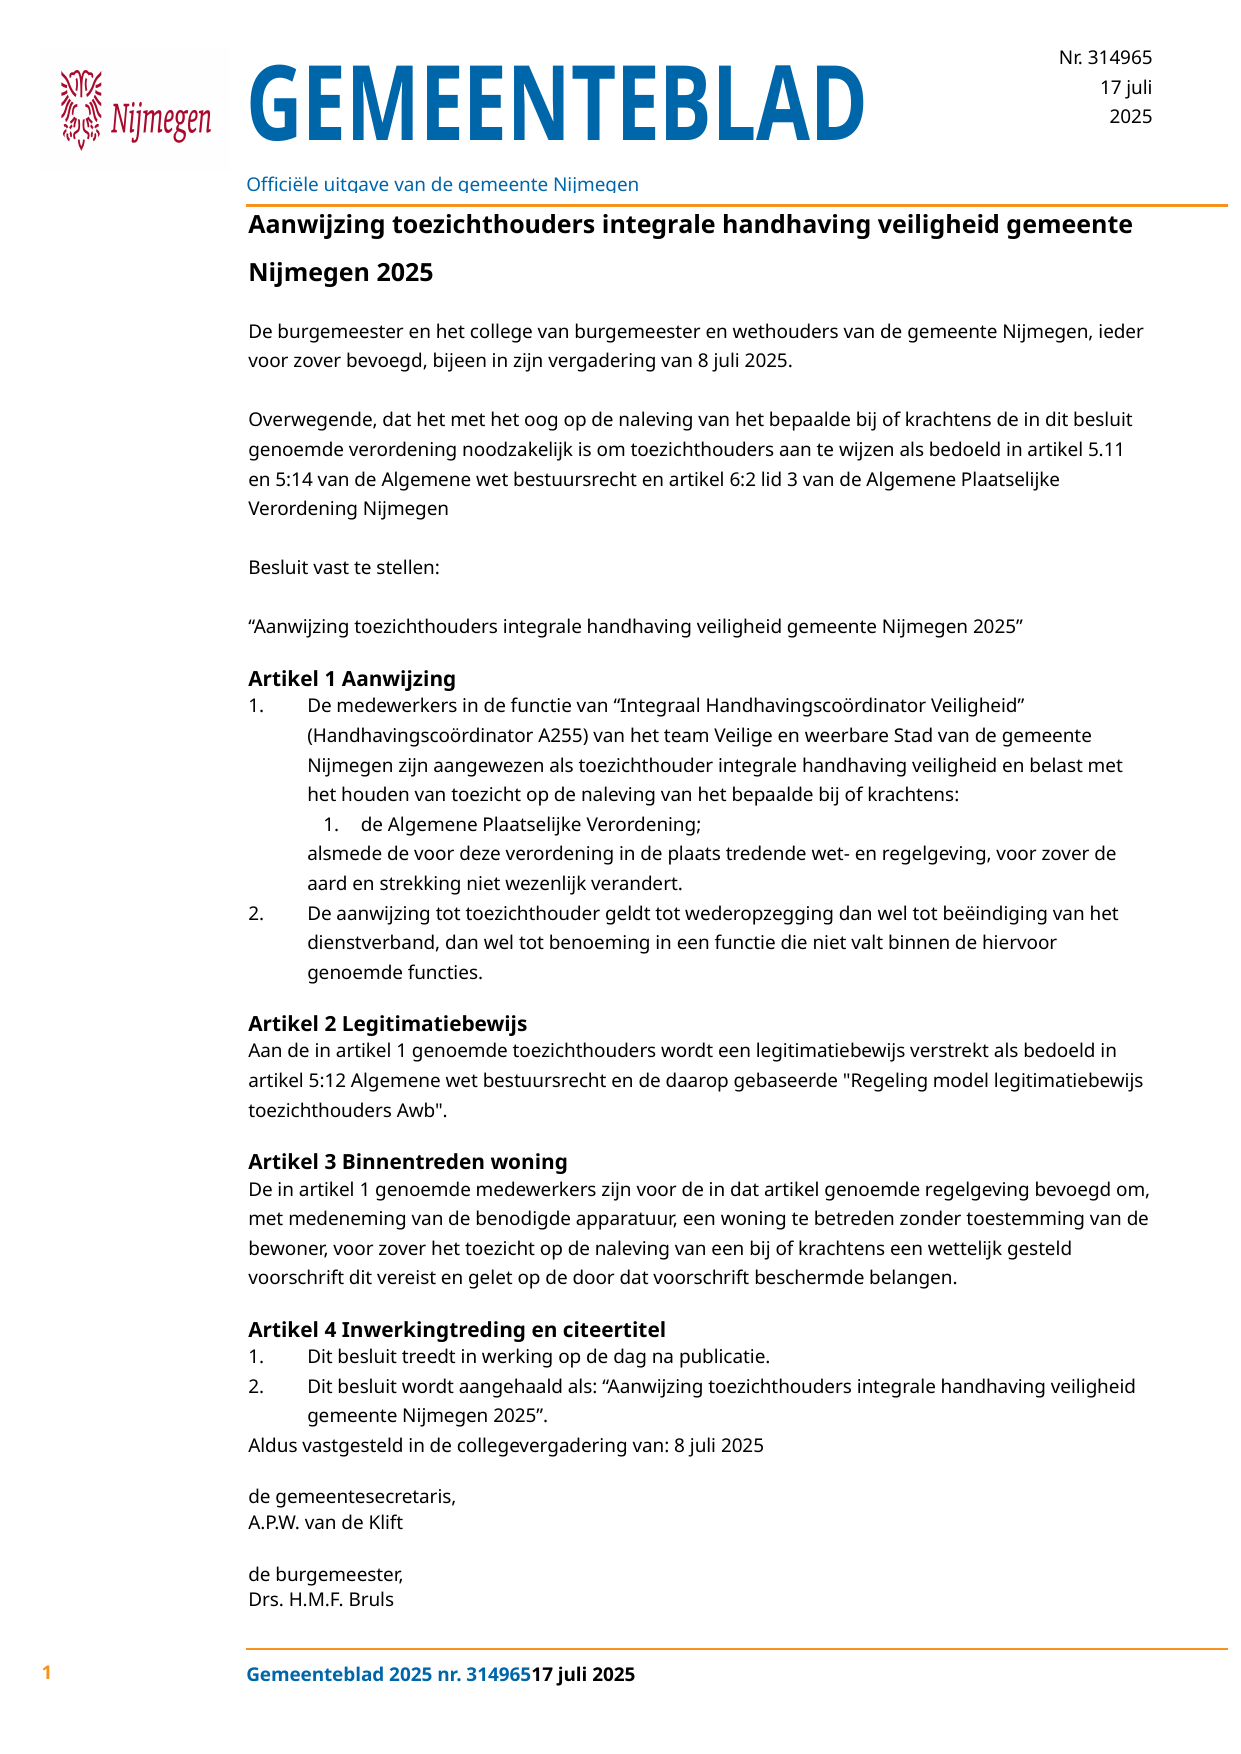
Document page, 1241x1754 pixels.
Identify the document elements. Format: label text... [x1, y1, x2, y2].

text de gemeentesecretaris, [248, 1483, 1152, 1509]
list De aanwijzing tot toezichthouder geldt tot wederopzegging dan wel tot beëindiging van het dienstverband, dan wel tot benoeming in een functie die niet valt binnen de hiervoor genoemde functies. [248, 900, 1152, 984]
text Artikel 2 Legitimatiebewijs [248, 1009, 1152, 1038]
list alsmede de voor deze verordening in de plaats tredende wet- en regelgeving, voor zover de aard en strekking niet wezenlijk verandert. [248, 841, 1152, 896]
text A.P.W. van de Klift [248, 1509, 1152, 1535]
text Drs. H.M.F. Bruls [248, 1586, 1152, 1612]
text Artikel 1 Aanwijzing [248, 664, 1152, 693]
text Overwegende, dat het met het oog op de naleving van het bepaalde bij of krachtens de in dit besluit genoemde verordening noodzakelijk is om toezichthouders aan te wijzen als bedoeld in artikel 5.11 en 5:14 van de Algemene wet bestuursrecht en artikel 6:2 lid 3 van de Algemene Plaatselijke Verordening Nijmegen [248, 407, 1152, 521]
text de burgemeester, [248, 1561, 1152, 1586]
text Aan de in artikel 1 genoemde toezichthouders wordt een legitimatiebewijs verstrekt als bedoeld in artikel 5:12 Algemene wet bestuursrecht en de daarop gebaseerde "Regeling model legitimatiebewijs toezichthouders Awb". [248, 1038, 1152, 1123]
list Dit besluit wordt aangehaald als: “Aanwijzing toezichthouders integrale handhaving veiligheid gemeente Nijmegen 2025”. [248, 1373, 1152, 1428]
list de Algemene Plaatselijke Verordening; [323, 811, 1152, 837]
text De burgemeester en het college van burgemeester en wethouders van de gemeente Nijmegen, ieder voor zover bevoegd, bijeen in zijn vergadering van 8 juli 2025. [248, 318, 1152, 373]
text Aanwijzing toezichthouders integrale handhaving veiligheid gemeente Nijmegen 2025 [248, 207, 1152, 288]
text Artikel 4 Inwerkingtreding en citeertitel [248, 1315, 1152, 1343]
list De medewerkers in de functie van “Integraal Handhavingscoördinator Veiligheid” (Handhavingscoördinator A255) van het team Veilige en weerbare Stad van de gemeente Nijmegen zijn aangewezen als toezichthouder integrale handhaving veiligheid en belast met het houden van toezicht op de naleving van het bepaalde bij of krachtens: [248, 693, 1152, 807]
text “Aanwijzing toezichthouders integrale handhaving veiligheid gemeente Nijmegen 2025” [248, 614, 1152, 639]
text Artikel 3 Binnentreden woning [248, 1147, 1152, 1176]
text Aldus vastgesteld in de collegevergadering van: 8 juli 2025 [248, 1432, 1152, 1458]
text De in artikel 1 genoemde medewerkers zijn voor de in dat artikel genoemde regelgeving bevoegd om, met medeneming van de benodigde apparatuur, een woning te betreden zonder toestemming van de bewoner, voor zover het toezicht op de naleving van een bij of krachtens een wettelijk gesteld voorschrift dit vereist en gelet op de door dat voorschrift beschermde belangen. [248, 1176, 1152, 1290]
list Dit besluit treedt in werking op de dag na publicatie. [248, 1343, 1152, 1369]
picture [41, 47, 231, 172]
text Besluit vast te stellen: [248, 554, 1152, 580]
